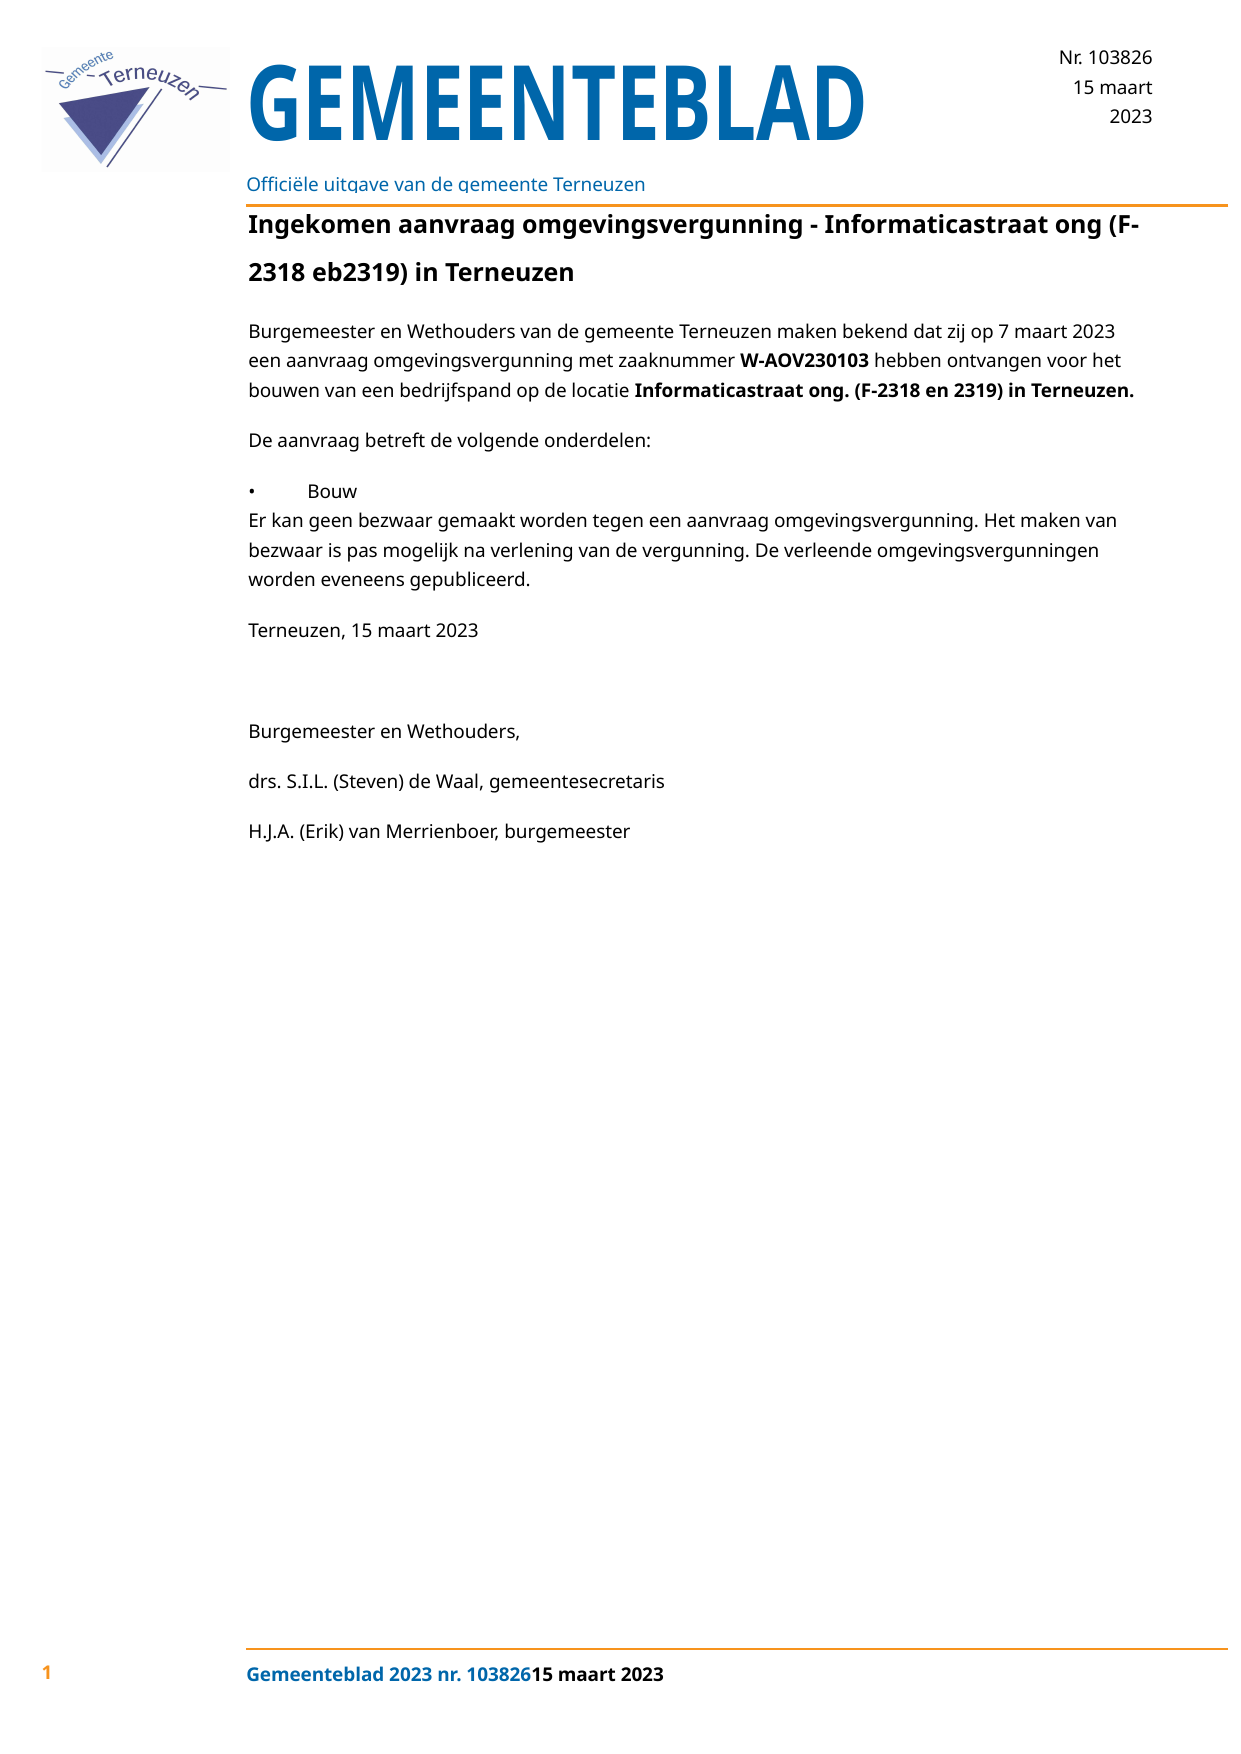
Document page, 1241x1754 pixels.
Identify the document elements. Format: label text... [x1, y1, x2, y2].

list Bouw [248, 478, 1152, 504]
text Burgemeester en Wethouders van de gemeente Terneuzen maken bekend dat zij op 7 maart 2023 een aanvraag omgevingsvergunning met zaaknummer W-AOV230103 hebben ontvangen voor het bouwen van een bedrijfspand op de locatie Informaticastraat ong. (F-2318 en 2319) in Terneuzen. [248, 318, 1152, 403]
text drs. S.I.L. (Steven) de Waal, gemeentesecretaris [248, 768, 1152, 794]
text Burgemeester en Wethouders, [248, 718, 1152, 744]
text De aanvraag betreft de volgende onderdelen: [248, 427, 1152, 453]
text Terneuzen, 15 maart 2023 [248, 617, 1152, 643]
picture [41, 47, 231, 172]
text Er kan geen bezwaar gemaakt worden tegen een aanvraag omgevingsvergunning. Het maken van bezwaar is pas mogelijk na verlening van de vergunning. De verleende omgevingsvergunningen worden eveneens gepubliceerd. [248, 507, 1152, 592]
text Ingekomen aanvraag omgevingsvergunning - Informaticastraat ong (F-2318 eb2319) in Terneuzen [248, 207, 1152, 288]
text H.J.A. (Erik) van Merrienboer, burgemeester [248, 819, 1152, 844]
